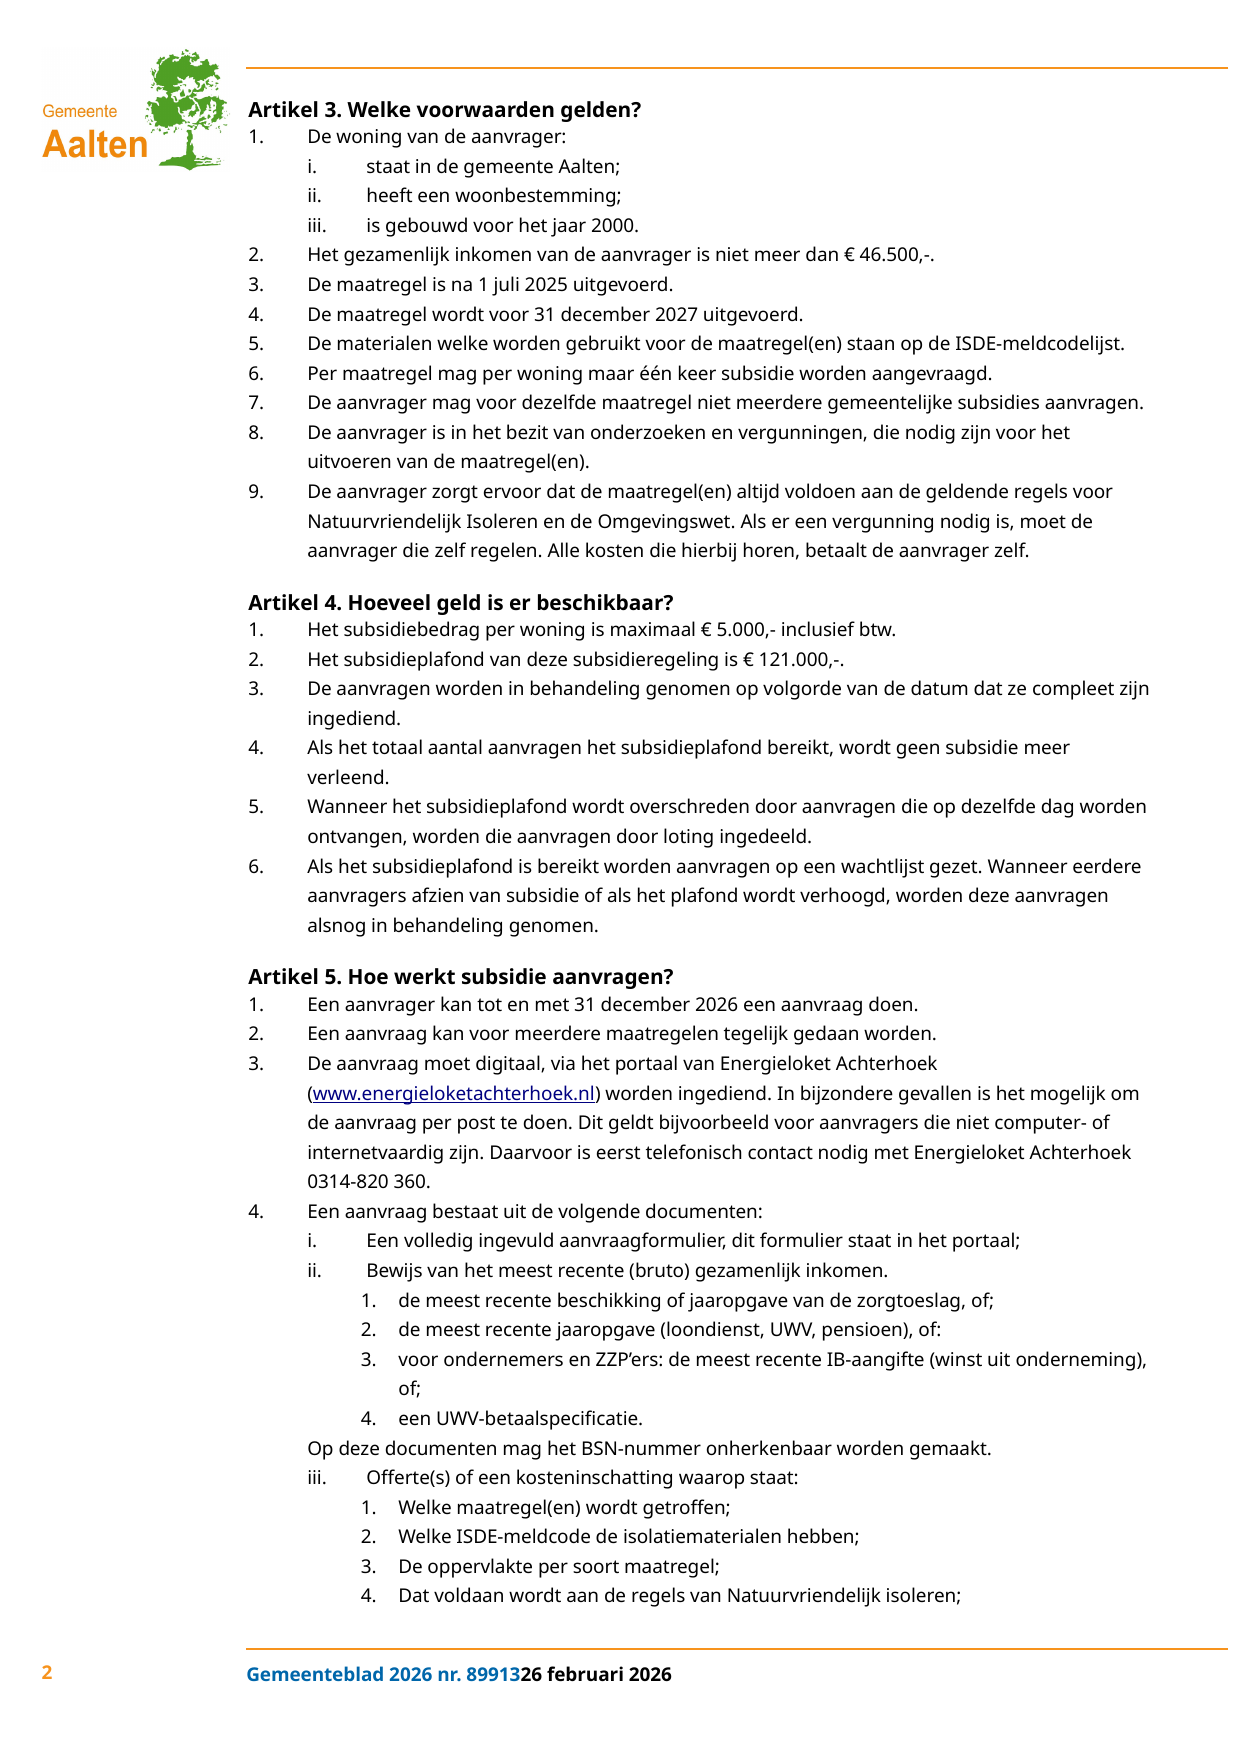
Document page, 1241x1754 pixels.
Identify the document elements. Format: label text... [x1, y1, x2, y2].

list staat in de gemeente Aalten; [307, 153, 1152, 178]
list De oppervlakte per soort maatregel; [361, 1553, 1152, 1579]
list Een aanvraag kan voor meerdere maatregelen tegelijk gedaan worden. [248, 1021, 1152, 1046]
list De aanvrager zorgt ervoor dat de maatregel(en) altijd voldoen aan de geldende regels voor Natuurvriendelijk Isoleren en de Omgevingswet. Als er een vergunning nodig is, moet de aanvrager die zelf regelen. Alle kosten die hierbij horen, betaalt de aanvrager zelf. [248, 478, 1152, 563]
list De aanvrager is in het bezit van onderzoeken en vergunningen, die nodig zijn voor het uitvoeren van de maatregel(en). [248, 419, 1152, 474]
list De maatregel wordt voor 31 december 2027 uitgevoerd. [248, 301, 1152, 326]
list Een aanvrager kan tot en met 31 december 2026 een aanvraag doen. [248, 991, 1152, 1017]
list de meest recente jaaropgave (loondienst, UWV, pensioen), of: [361, 1316, 1152, 1342]
list een UWV-betaalspecificatie. [361, 1405, 1152, 1431]
list De aanvraag moet digitaal, via het portaal van Energieloket Achterhoek (www.energieloketachterhoek.nl) worden ingediend. In bijzondere gevallen is het mogelijk om de aanvraag per post te doen. Dit geldt bijvoorbeeld voor aanvragers die niet computer- of internetvaardig zijn. Daarvoor is eerst telefonisch contact nodig met Energieloket Achterhoek 0314-820 360. [248, 1050, 1152, 1194]
list Bewijs van het meest recente (bruto) gezamenlijk inkomen. [307, 1257, 1152, 1283]
list De aanvragen worden in behandeling genomen op volgorde van de datum dat ze compleet zijn ingediend. [248, 675, 1152, 731]
list De maatregel is na 1 juli 2025 uitgevoerd. [248, 271, 1152, 297]
list Een aanvraag bestaat uit de volgende documenten: [248, 1198, 1152, 1224]
list Per maatregel mag per woning maar één keer subsidie worden aangevraagd. [248, 360, 1152, 386]
list Wanneer het subsidieplafond wordt overschreden door aanvragen die op dezelfde dag worden ontvangen, worden die aanvragen door loting ingedeeld. [248, 794, 1152, 849]
list Als het subsidieplafond is bereikt worden aanvragen op een wachtlijst gezet. Wanneer eerdere aanvragers afzien van subsidie of als het plafond wordt verhoogd, worden deze aanvragen alsnog in behandeling genomen. [248, 853, 1152, 938]
list Welke ISDE-meldcode de isolatiematerialen hebben; [361, 1523, 1152, 1549]
list de meest recente beschikking of jaaropgave van de zorgtoeslag, of; [361, 1287, 1152, 1312]
text Artikel 3. Welke voorwaarden gelden? [248, 95, 1152, 123]
text Artikel 5. Hoe werkt subsidie aanvragen? [248, 962, 1152, 991]
list De aanvrager mag voor dezelfde maatregel niet meerdere gemeentelijke subsidies aanvragen. [248, 389, 1152, 415]
list Als het totaal aantal aanvragen het subsidieplafond bereikt, wordt geen subsidie meer verleend. [248, 734, 1152, 790]
picture [41, 47, 231, 172]
list Op deze documenten mag het BSN-nummer onherkenbaar worden gemaakt. [248, 1435, 1152, 1460]
list Offerte(s) of een kosteninschatting waarop staat: [307, 1464, 1152, 1490]
list is gebouwd voor het jaar 2000. [307, 212, 1152, 238]
list De woning van de aanvrager: [248, 123, 1152, 149]
list voor ondernemers en ZZP’ers: de meest recente IB-aangifte (winst uit onderneming), of; [361, 1346, 1152, 1401]
list Een volledig ingevuld aanvraagformulier, dit formulier staat in het portaal; [307, 1228, 1152, 1253]
list Dat voldaan wordt aan de regels van Natuurvriendelijk isoleren; [361, 1583, 1152, 1608]
list heeft een woonbestemming; [307, 182, 1152, 208]
list Welke maatregel(en) wordt getroffen; [361, 1494, 1152, 1519]
list Het gezamenlijk inkomen van de aanvrager is niet meer dan € 46.500,-. [248, 242, 1152, 267]
list De materialen welke worden gebruikt voor de maatregel(en) staan op de ISDE-meldcodelijst. [248, 330, 1152, 356]
list Het subsidiebedrag per woning is maximaal € 5.000,- inclusief btw. [248, 616, 1152, 642]
list Het subsidieplafond van deze subsidieregeling is € 121.000,-. [248, 646, 1152, 672]
text Artikel 4. Hoeveel geld is er beschikbaar? [248, 588, 1152, 616]
